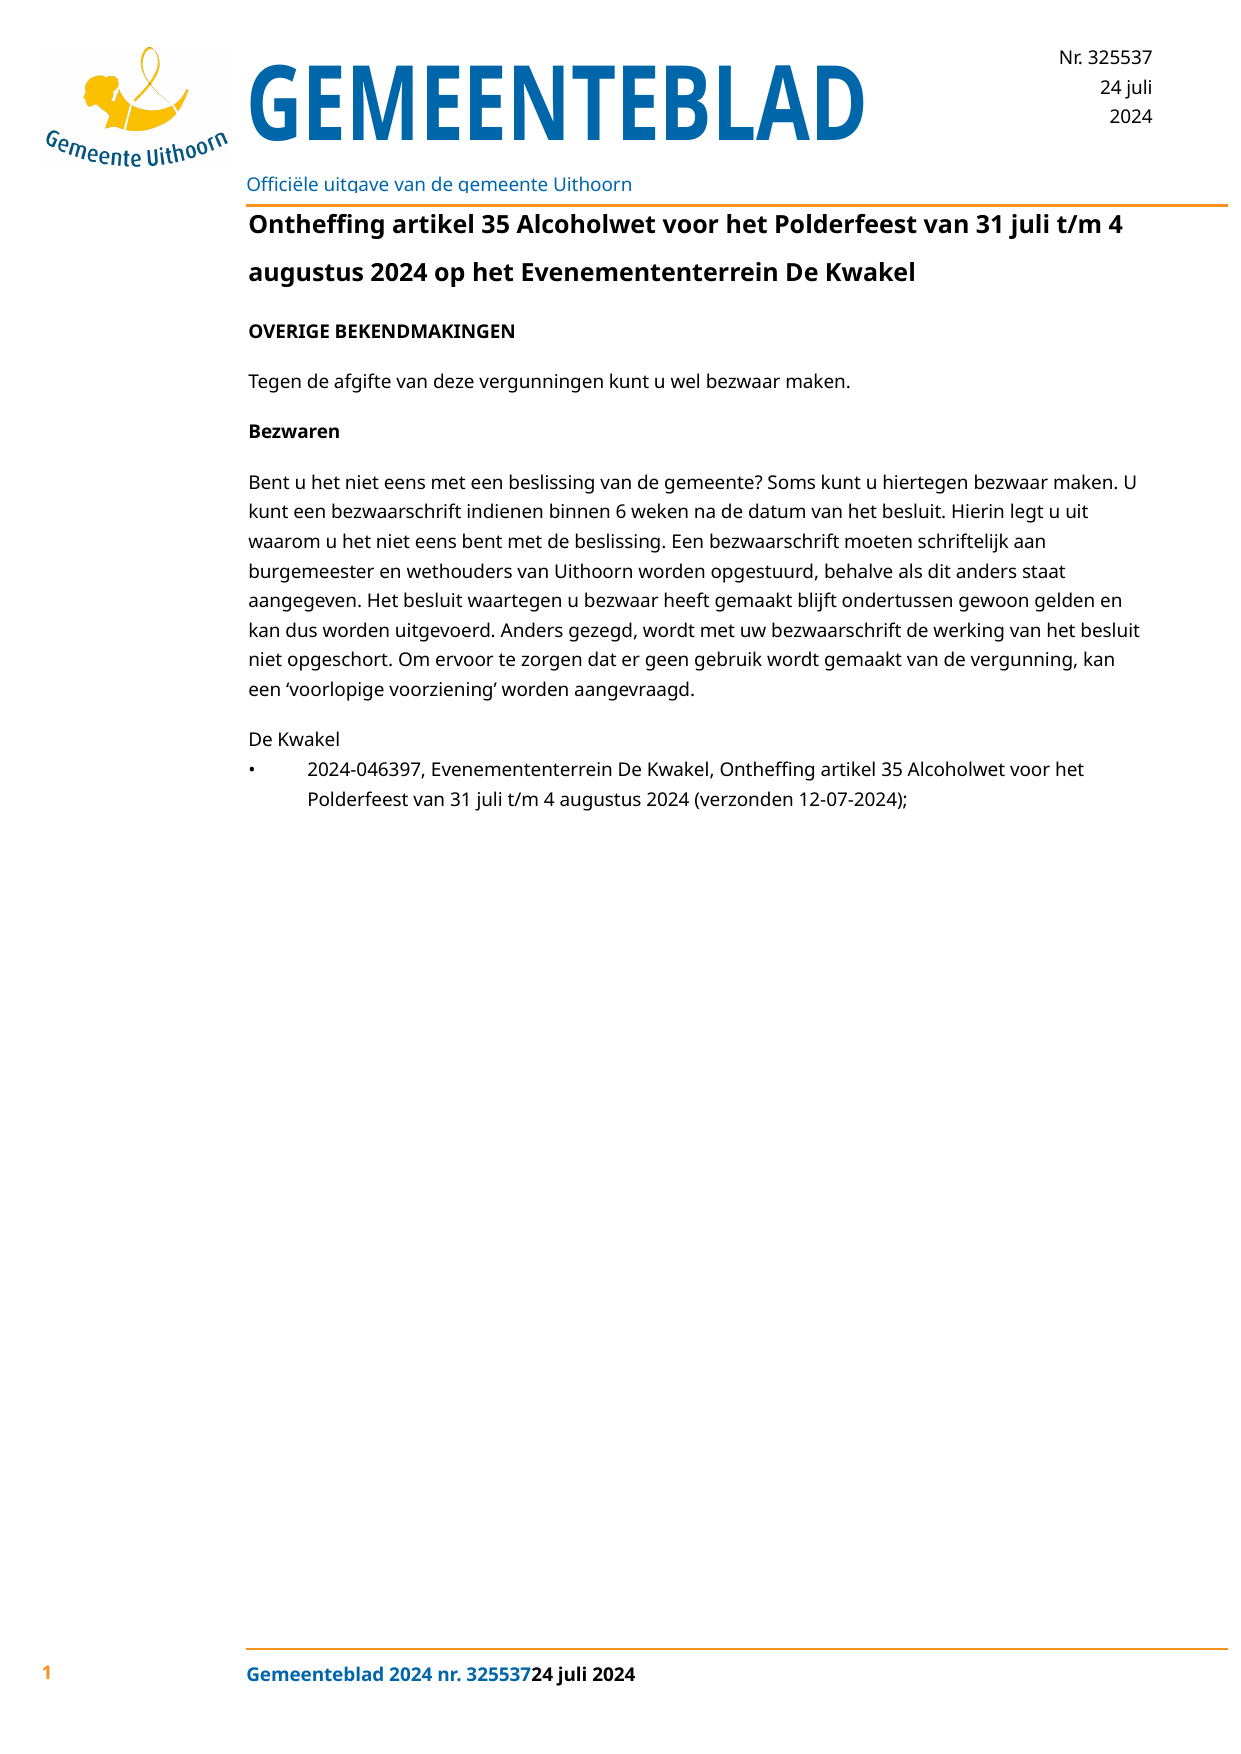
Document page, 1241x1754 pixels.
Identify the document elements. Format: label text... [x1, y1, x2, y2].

text Ontheffing artikel 35 Alcoholwet voor het Polderfeest van 31 juli t/m 4 augustus 2024 op het Evenemententerrein De Kwakel [248, 207, 1152, 288]
text Tegen de afgifte van deze vergunningen kunt u wel bezwaar maken. [248, 368, 1152, 394]
text De Kwakel [248, 727, 1152, 752]
text Bent u het niet eens met een beslissing van de gemeente? Soms kunt u hiertegen bezwaar maken. U kunt een bezwaarschrift indienen binnen 6 weken na de datum van het besluit. Hierin legt u uit waarom u het niet eens bent met de beslissing. Een bezwaarschrift moeten schriftelijk aan burgemeester en wethouders van Uithoorn worden opgestuurd, behalve als dit anders staat aangegeven. Het besluit waartegen u bezwaar heeft gemaakt blijft ondertussen gewoon gelden en kan dus worden uitgevoerd. Anders gezegd, wordt met uw bezwaarschrift de werking van het besluit niet opgeschort. Om ervoor te zorgen dat er geen gebruik wordt gemaakt van de vergunning, kan een ‘voorlopige voorziening’ worden aangevraagd. [248, 469, 1152, 702]
list 2024-046397, Evenemententerrein De Kwakel, Ontheffing artikel 35 Alcoholwet voor het Polderfeest van 31 juli t/m 4 augustus 2024 (verzonden 12-07-2024); [248, 756, 1152, 812]
text OVERIGE BEKENDMAKINGEN [248, 318, 1152, 344]
text Bezwaren [248, 419, 1152, 444]
picture [41, 47, 231, 172]
